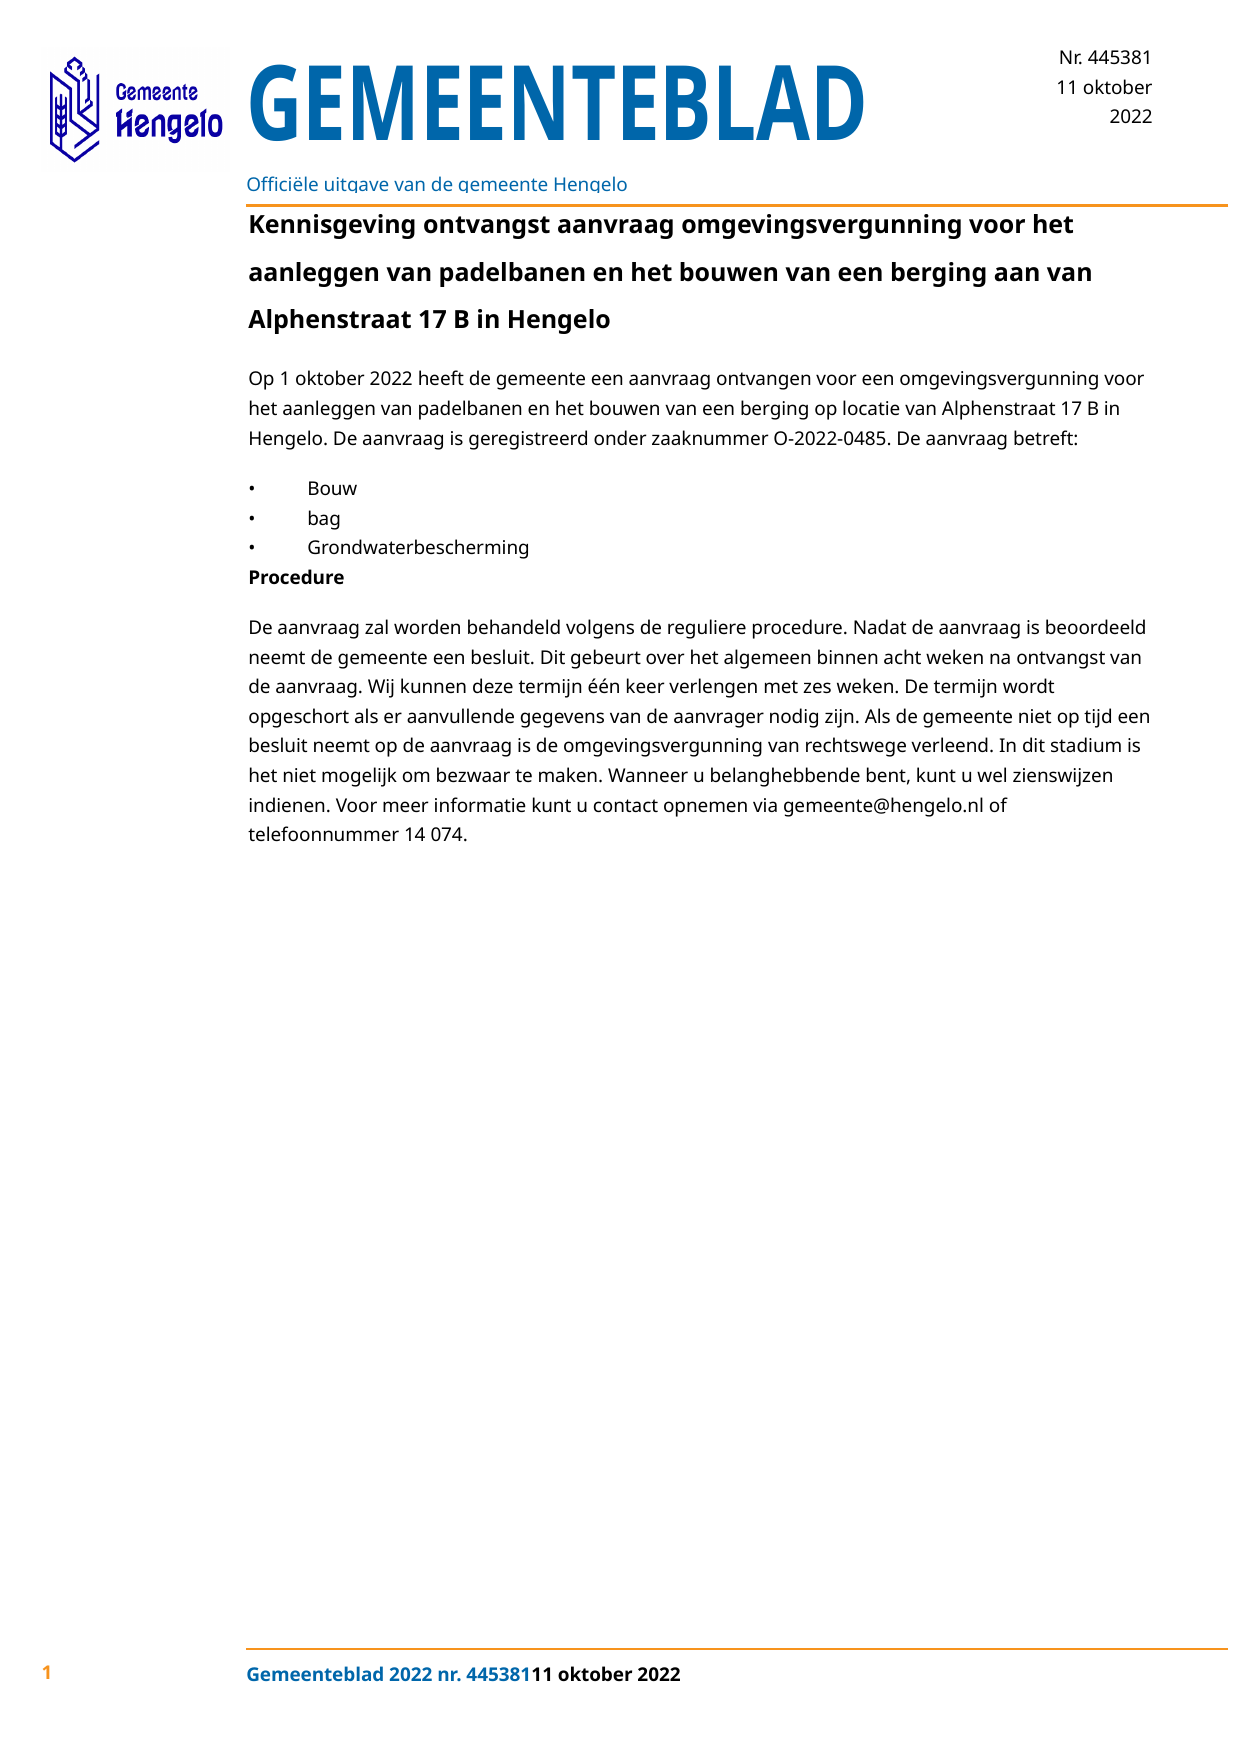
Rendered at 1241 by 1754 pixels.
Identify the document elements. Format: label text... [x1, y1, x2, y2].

text Kennisgeving ontvangst aanvraag omgevingsvergunning voor het aanleggen van padelbanen en het bouwen van een berging aan van Alphenstraat 17 B in Hengelo [248, 207, 1152, 336]
list Bouw [248, 475, 1152, 501]
picture [41, 47, 231, 172]
text De aanvraag zal worden behandeld volgens de reguliere procedure. Nadat de aanvraag is beoordeeld neemt de gemeente een besluit. Dit gebeurt over het algemeen binnen acht weken na ontvangst van de aanvraag. Wij kunnen deze termijn één keer verlengen met zes weken. De termijn wordt opgeschort als er aanvullende gegevens van de aanvrager nodig zijn. Als de gemeente niet op tijd een besluit neemt op de aanvraag is de omgevingsvergunning van rechtswege verleend. In dit stadium is het niet mogelijk om bezwaar te maken. Wanneer u belanghebbende bent, kunt u wel zienswijzen indienen. Voor meer informatie kunt u contact opnemen via gemeente@hengelo.nl of telefoonnummer 14 074. [248, 614, 1152, 847]
text Procedure [248, 564, 1152, 589]
text Op 1 oktober 2022 heeft de gemeente een aanvraag ontvangen voor een omgevingsvergunning voor het aanleggen van padelbanen en het bouwen van een berging op locatie van Alphenstraat 17 B in Hengelo. De aanvraag is geregistreerd onder zaaknummer O-2022-0485. De aanvraag betreft: [248, 366, 1152, 450]
list Grondwaterbescherming [248, 534, 1152, 560]
list bag [248, 505, 1152, 530]
